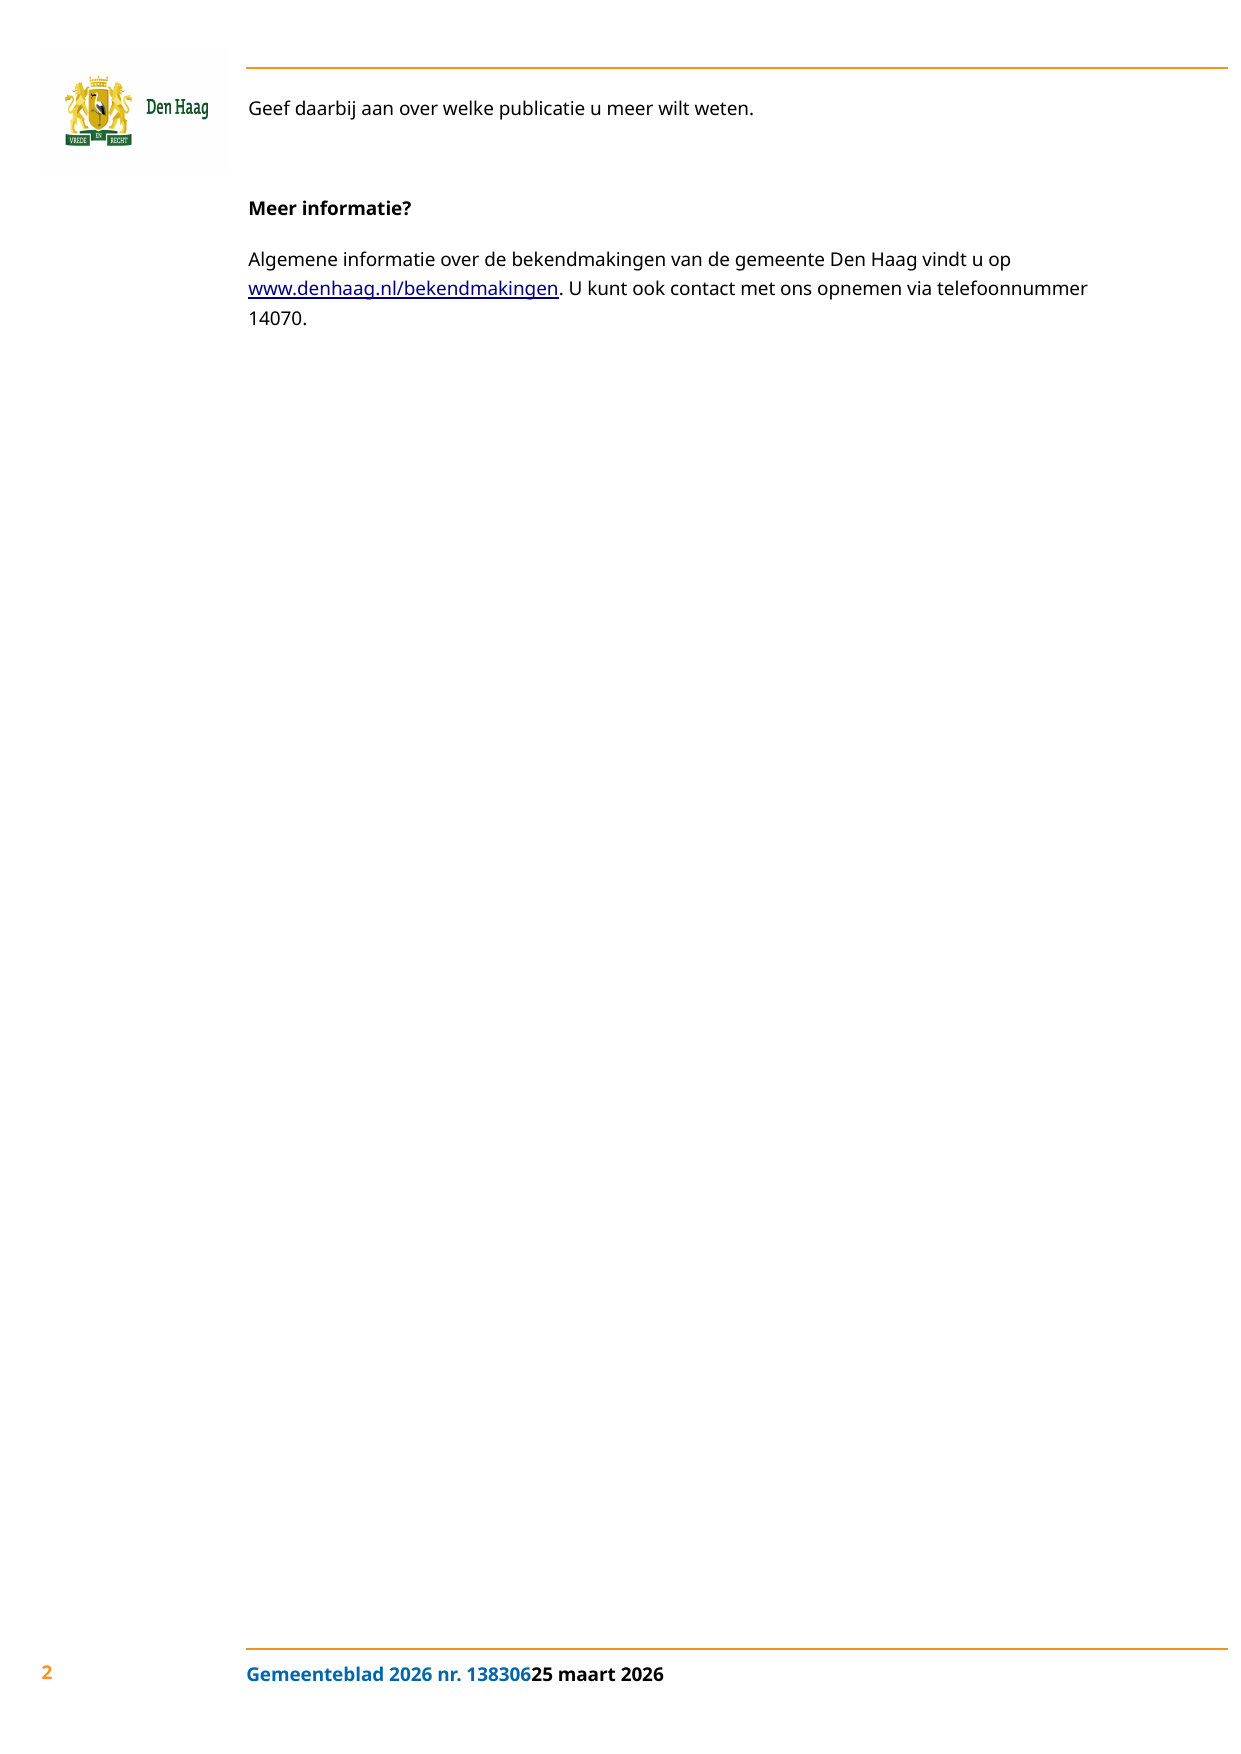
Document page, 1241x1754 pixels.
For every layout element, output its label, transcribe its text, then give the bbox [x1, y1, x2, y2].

text Algemene informatie over de bekendmakingen van de gemeente Den Haag vindt u op www.denhaag.nl/bekendmakingen. U kunt ook contact met ons opnemen via telefoonnummer 14070. [248, 246, 1152, 331]
picture [41, 47, 231, 172]
text Geef daarbij aan over welke publicatie u meer wilt weten. [248, 95, 1152, 121]
text Meer informatie? [248, 196, 1152, 221]
